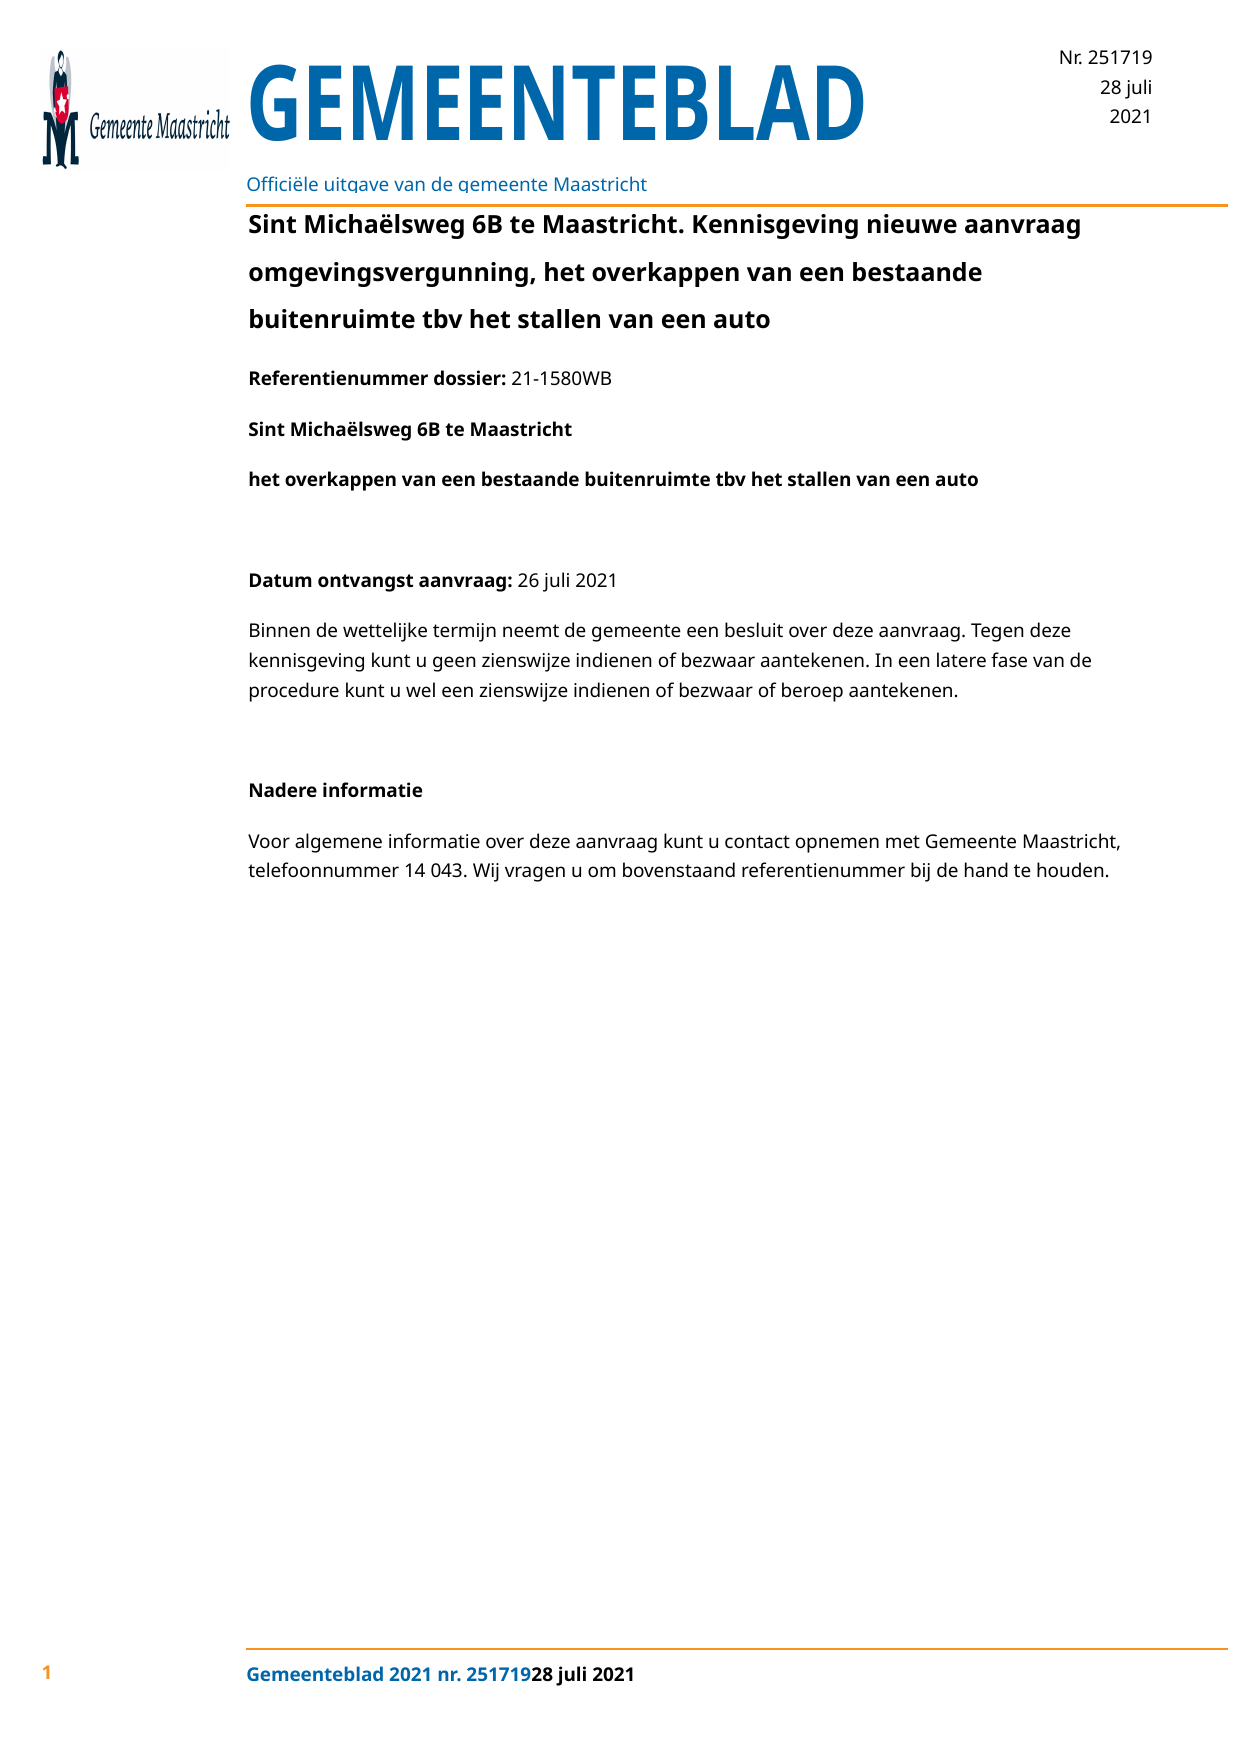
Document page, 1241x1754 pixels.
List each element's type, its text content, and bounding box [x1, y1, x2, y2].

text het overkappen van een bestaande buitenruimte tbv het stallen van een auto [248, 466, 1152, 492]
text Sint Michaëlsweg 6B te Maastricht [248, 416, 1152, 442]
text Sint Michaëlsweg 6B te Maastricht. Kennisgeving nieuwe aanvraag omgevingsvergunning, het overkappen van een bestaande buitenruimte tbv het stallen van een auto [248, 207, 1152, 336]
text Referentienummer dossier: 21-1580WB [248, 366, 1152, 391]
text Datum ontvangst aanvraag: 26 juli 2021 [248, 567, 1152, 593]
picture [41, 47, 231, 172]
text Binnen de wettelijke termijn neemt de gemeente een besluit over deze aanvraag. Tegen deze kennisgeving kunt u geen zienswijze indienen of bezwaar aantekenen. In een latere fase van de procedure kunt u wel een zienswijze indienen of bezwaar of beroep aantekenen. [248, 618, 1152, 702]
text Nadere informatie [248, 778, 1152, 803]
text Voor algemene informatie over deze aanvraag kunt u contact opnemen met Gemeente Maastricht, telefoonnummer 14 043. Wij vragen u om bovenstaand referentienummer bij de hand te houden. [248, 828, 1152, 883]
